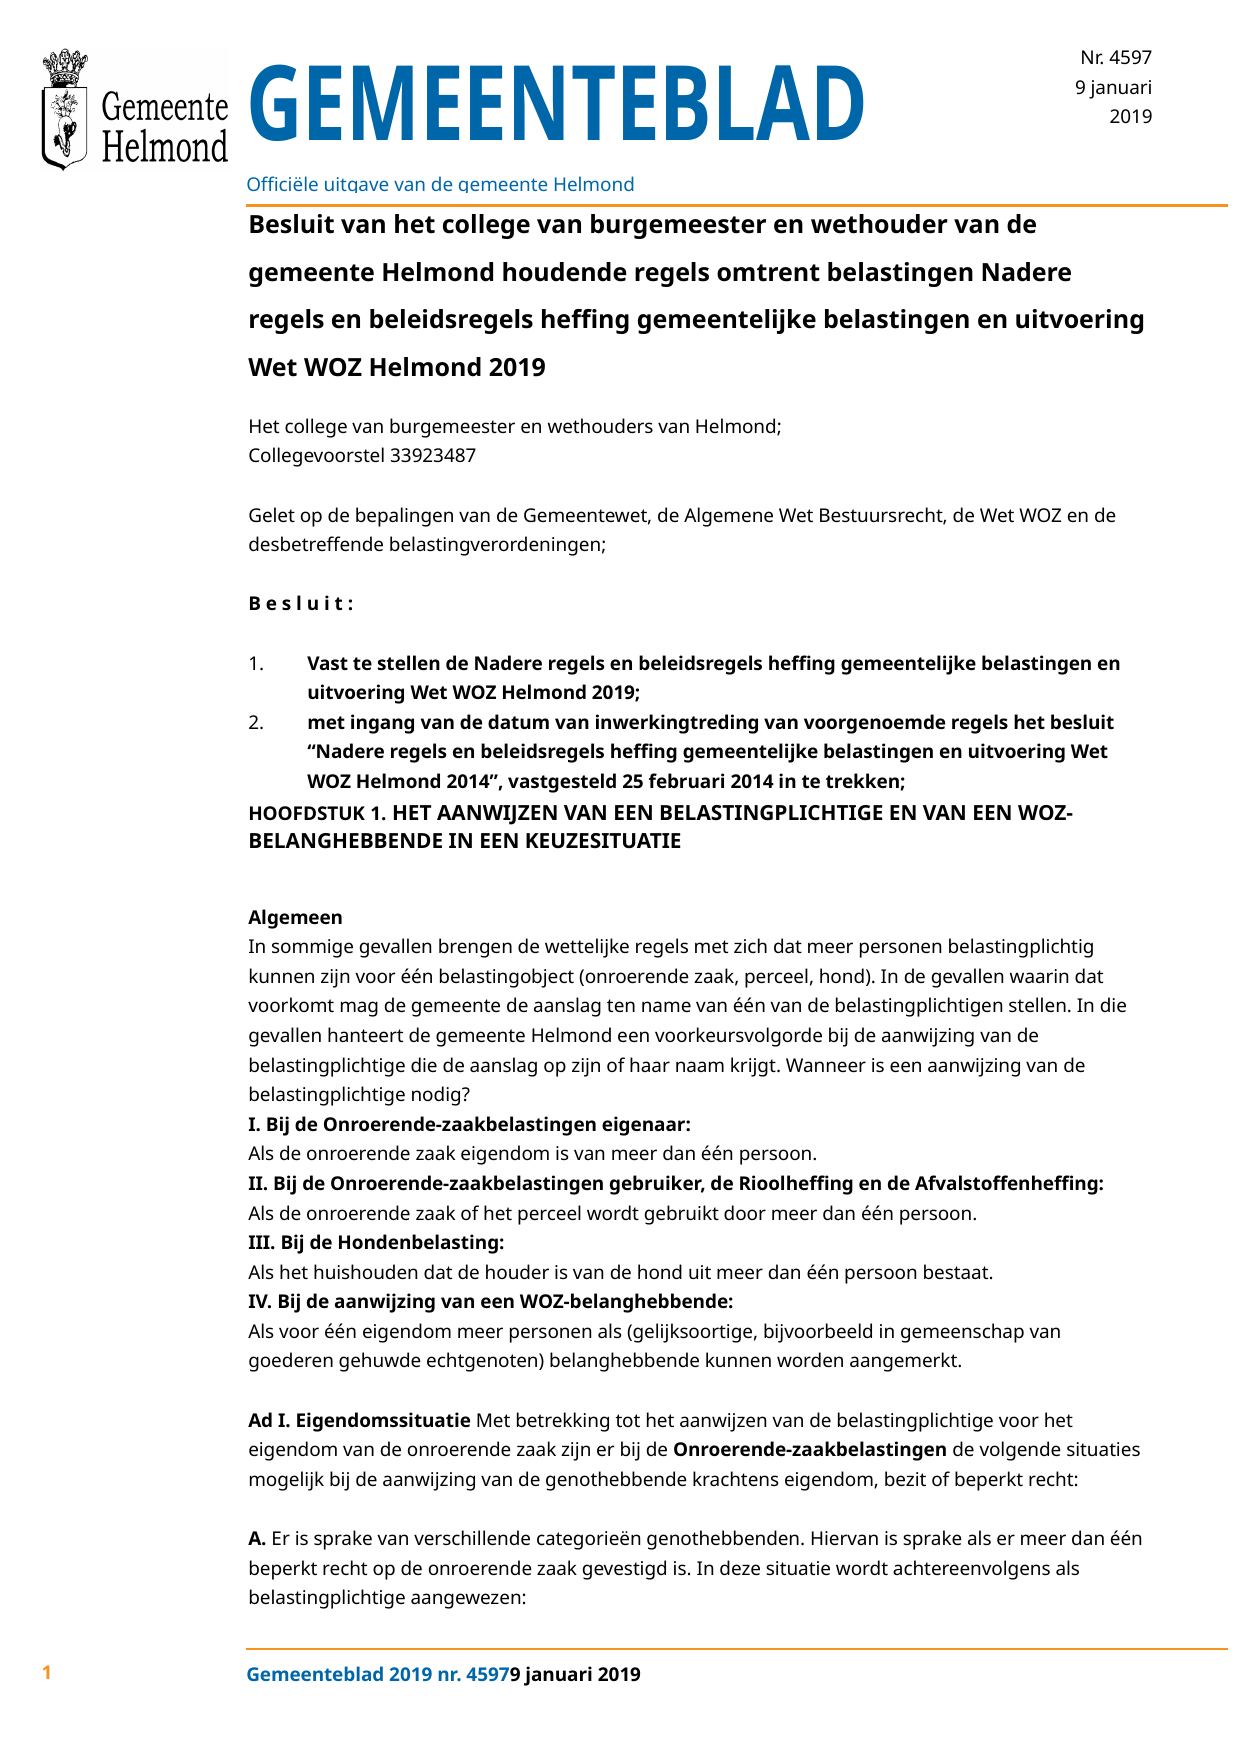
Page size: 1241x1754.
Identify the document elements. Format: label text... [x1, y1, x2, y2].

text I. Bij de Onroerende-zaakbelastingen eigenaar: [248, 1111, 1152, 1137]
text III. Bij de Hondenbelasting: [248, 1229, 1152, 1255]
list met ingang van de datum van inwerkingtreding van voorgenoemde regels het besluit “Nadere regels en beleidsregels heffing gemeentelijke belastingen en uitvoering Wet WOZ Helmond 2014”, vastgesteld 25 februari 2014 in te trekken; [248, 709, 1152, 794]
text Algemeen [248, 904, 1152, 929]
text A. Er is sprake van verschillende categorieën genothebbenden. Hiervan is sprake als er meer dan één beperkt recht op de onroerende zaak gevestigd is. In deze situatie wordt achtereenvolgens als belastingplichtige aangewezen: [248, 1525, 1152, 1610]
text HOOFDSTUK 1. HET AANWIJZEN VAN EEN BELASTINGPLICHTIGE EN VAN EEN WOZ-BELANGHEBBENDE IN EEN KEUZESITUATIE [248, 798, 1152, 854]
text Besluit van het college van burgemeester en wethouder van de gemeente Helmond houdende regels omtrent belastingen Nadere regels en beleidsregels heffing gemeentelijke belastingen en uitvoering Wet WOZ Helmond 2019 [248, 207, 1152, 384]
text Collegevoorstel 33923487 [248, 443, 1152, 468]
text Als het huishouden dat de houder is van de hond uit meer dan één persoon bestaat. [248, 1259, 1152, 1284]
text Gelet op de bepalingen van de Gemeentewet, de Algemene Wet Bestuursrecht, de Wet WOZ en de desbetreffende belastingverordeningen; [248, 502, 1152, 557]
picture [41, 47, 231, 172]
text IV. Bij de aanwijzing van een WOZ-belanghebbende: [248, 1288, 1152, 1314]
text II. Bij de Onroerende-zaakbelastingen gebruiker, de Rioolheffing en de Afvalstoffenheffing: [248, 1170, 1152, 1196]
text Ad I. Eigendomssituatie Met betrekking tot het aanwijzen van de belastingplichtige voor het eigendom van de onroerende zaak zijn er bij de Onroerende-zaakbelastingen de volgende situaties mogelijk bij de aanwijzing van de genothebbende krachtens eigendom, bezit of beperkt recht: [248, 1407, 1152, 1492]
text In sommige gevallen brengen de wettelijke regels met zich dat meer personen belastingplichtig kunnen zijn voor één belastingobject (onroerende zaak, perceel, hond). In de gevallen waarin dat voorkomt mag de gemeente de aanslag ten name van één van de belastingplichtigen stellen. In die gevallen hanteert de gemeente Helmond een voorkeursvolgorde bij de aanwijzing van de belastingplichtige die de aanslag op zijn of haar naam krijgt. Wanneer is een aanwijzing van de belastingplichtige nodig? [248, 933, 1152, 1107]
text Als de onroerende zaak eigendom is van meer dan één persoon. [248, 1141, 1152, 1166]
text B e s l u i t : [248, 591, 1152, 616]
text Het college van burgemeester en wethouders van Helmond; [248, 413, 1152, 439]
list Vast te stellen de Nadere regels en beleidsregels heffing gemeentelijke belastingen en uitvoering Wet WOZ Helmond 2019; [248, 650, 1152, 705]
text Als voor één eigendom meer personen als (gelijksoortige, bijvoorbeeld in gemeenschap van goederen gehuwde echtgenoten) belanghebbende kunnen worden aangemerkt. [248, 1318, 1152, 1373]
text Als de onroerende zaak of het perceel wordt gebruikt door meer dan één persoon. [248, 1200, 1152, 1225]
